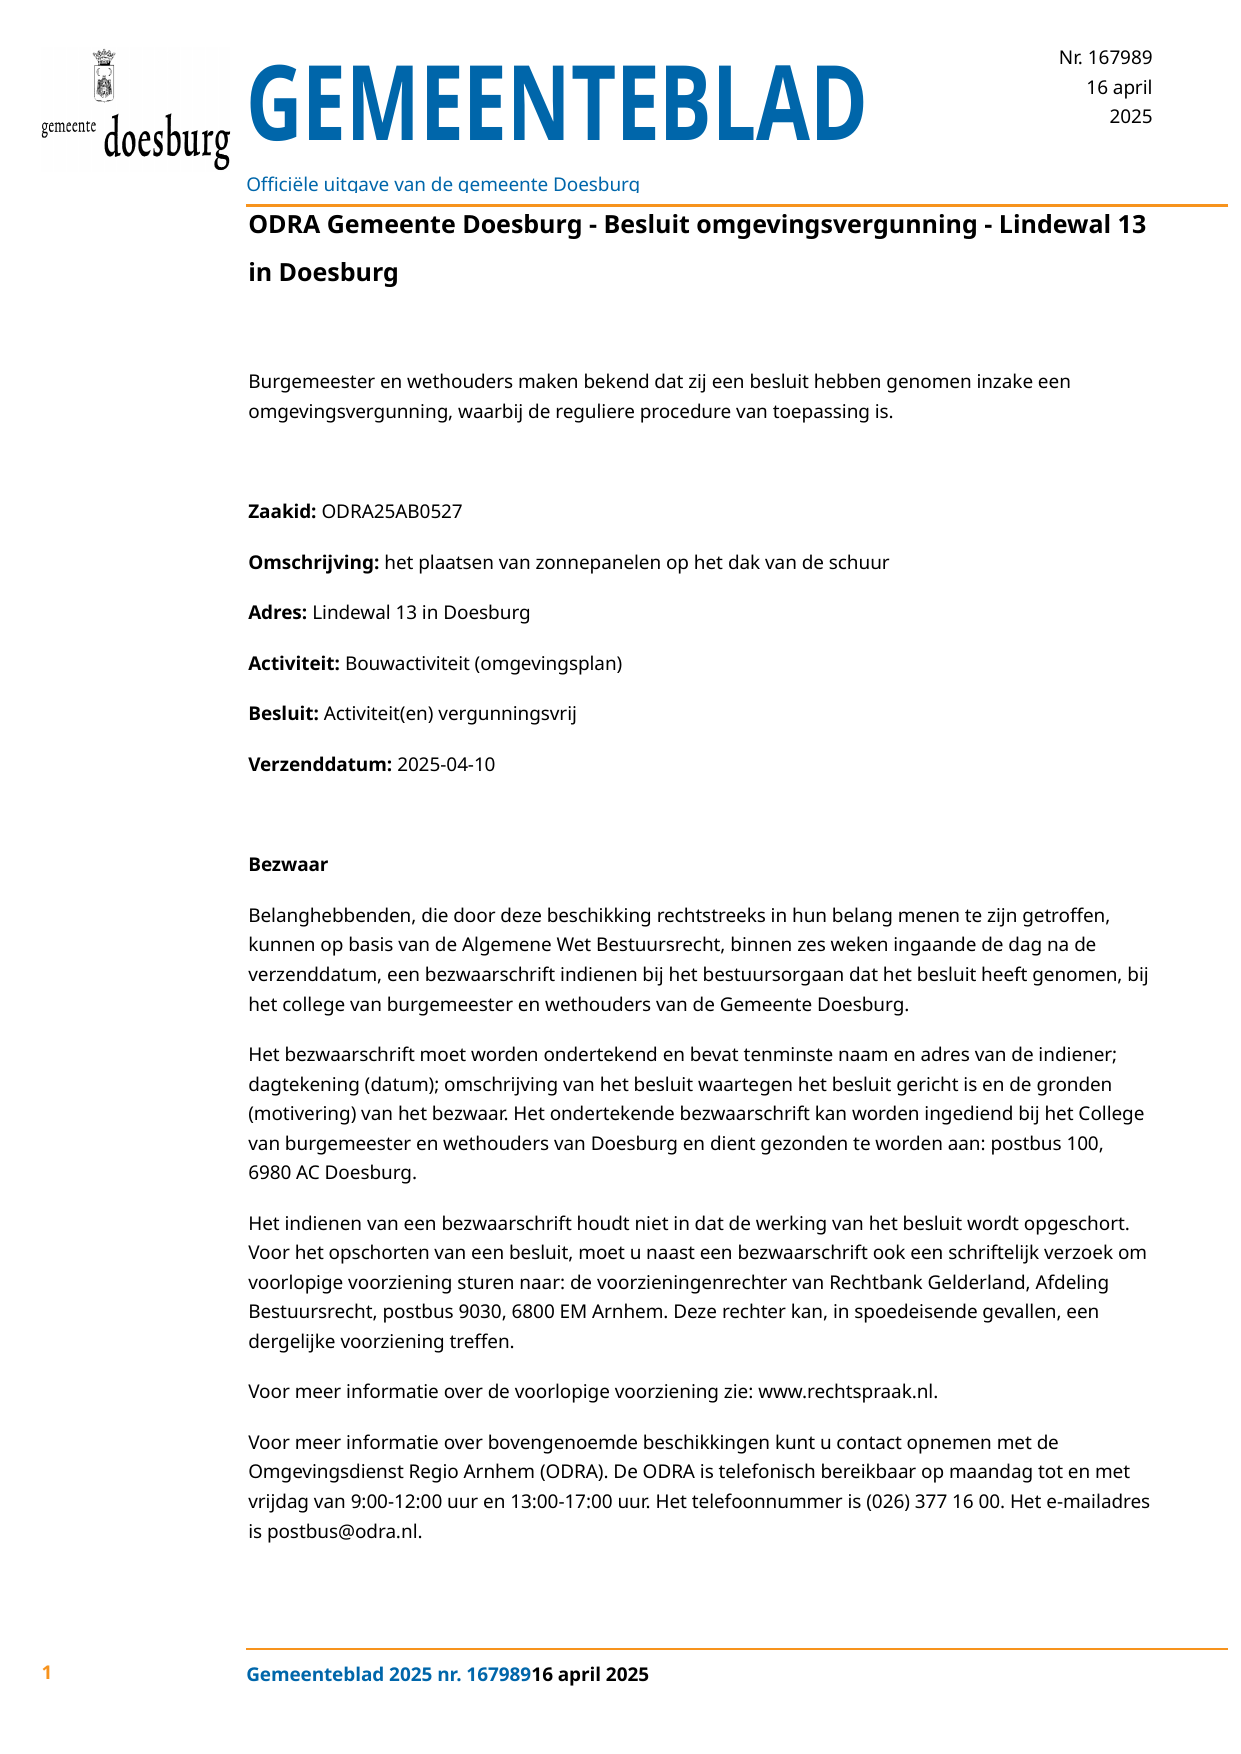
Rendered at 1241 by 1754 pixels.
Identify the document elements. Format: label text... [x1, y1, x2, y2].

picture [41, 47, 231, 172]
text Adres: Lindewal 13 in Doesburg [248, 599, 1152, 625]
text Belanghebbenden, die door deze beschikking rechtstreeks in hun belang menen te zijn getroffen, kunnen op basis van de Algemene Wet Bestuursrecht, binnen zes weken ingaande de dag na de verzenddatum, een bezwaarschrift indienen bij het bestuursorgaan dat het besluit heeft genomen, bij het college van burgemeester en wethouders van de Gemeente Doesburg. [248, 902, 1152, 1017]
text ODRA Gemeente Doesburg - Besluit omgevingsvergunning - Lindewal 13 in Doesburg [248, 207, 1152, 288]
text Besluit: Activiteit(en) vergunningsvrij [248, 700, 1152, 726]
text Burgemeester en wethouders maken bekend dat zij een besluit hebben genomen inzake een omgevingsvergunning, waarbij de reguliere procedure van toepassing is. [248, 368, 1152, 424]
text Voor meer informatie over de voorlopige voorziening zie: www.rechtspraak.nl. [248, 1379, 1152, 1404]
text Bezwaar [248, 852, 1152, 877]
text Het bezwaarschrift moet worden ondertekend en bevat tenminste naam en adres van de indiener; dagtekening (datum); omschrijving van het besluit waartegen het besluit gericht is en de gronden (motivering) van het bezwaar. Het ondertekende bezwaarschrift kan worden ingediend bij het College van burgemeester en wethouders van Doesburg en dient gezonden te worden aan: postbus 100, 6980 AC Doesburg. [248, 1041, 1152, 1185]
text Voor meer informatie over bovengenoemde beschikkingen kunt u contact opnemen met de Omgevingsdienst Regio Arnhem (ODRA). De ODRA is telefonisch bereikbaar op maandag tot en met vrijdag van 9:00-12:00 uur en 13:00-17:00 uur. Het telefoonnummer is (026) 377 16 00. Het e-mailadres is postbus@odra.nl. [248, 1429, 1152, 1544]
text Verzenddatum: 2025-04-10 [248, 751, 1152, 777]
text Activiteit: Bouwactiviteit (omgevingsplan) [248, 650, 1152, 676]
text Het indienen van een bezwaarschrift houdt niet in dat de werking van het besluit wordt opgeschort. Voor het opschorten van een besluit, moet u naast een bezwaarschrift ook een schriftelijk verzoek om voorlopige voorziening sturen naar: de voorzieningenrechter van Rechtbank Gelderland, Afdeling Bestuursrecht, postbus 9030, 6800 EM Arnhem. Deze rechter kan, in spoedeisende gevallen, een dergelijke voorziening treffen. [248, 1210, 1152, 1354]
text Omschrijving: het plaatsen van zonnepanelen op het dak van de schuur [248, 549, 1152, 575]
text Zaakid: ODRA25AB0527 [248, 499, 1152, 524]
